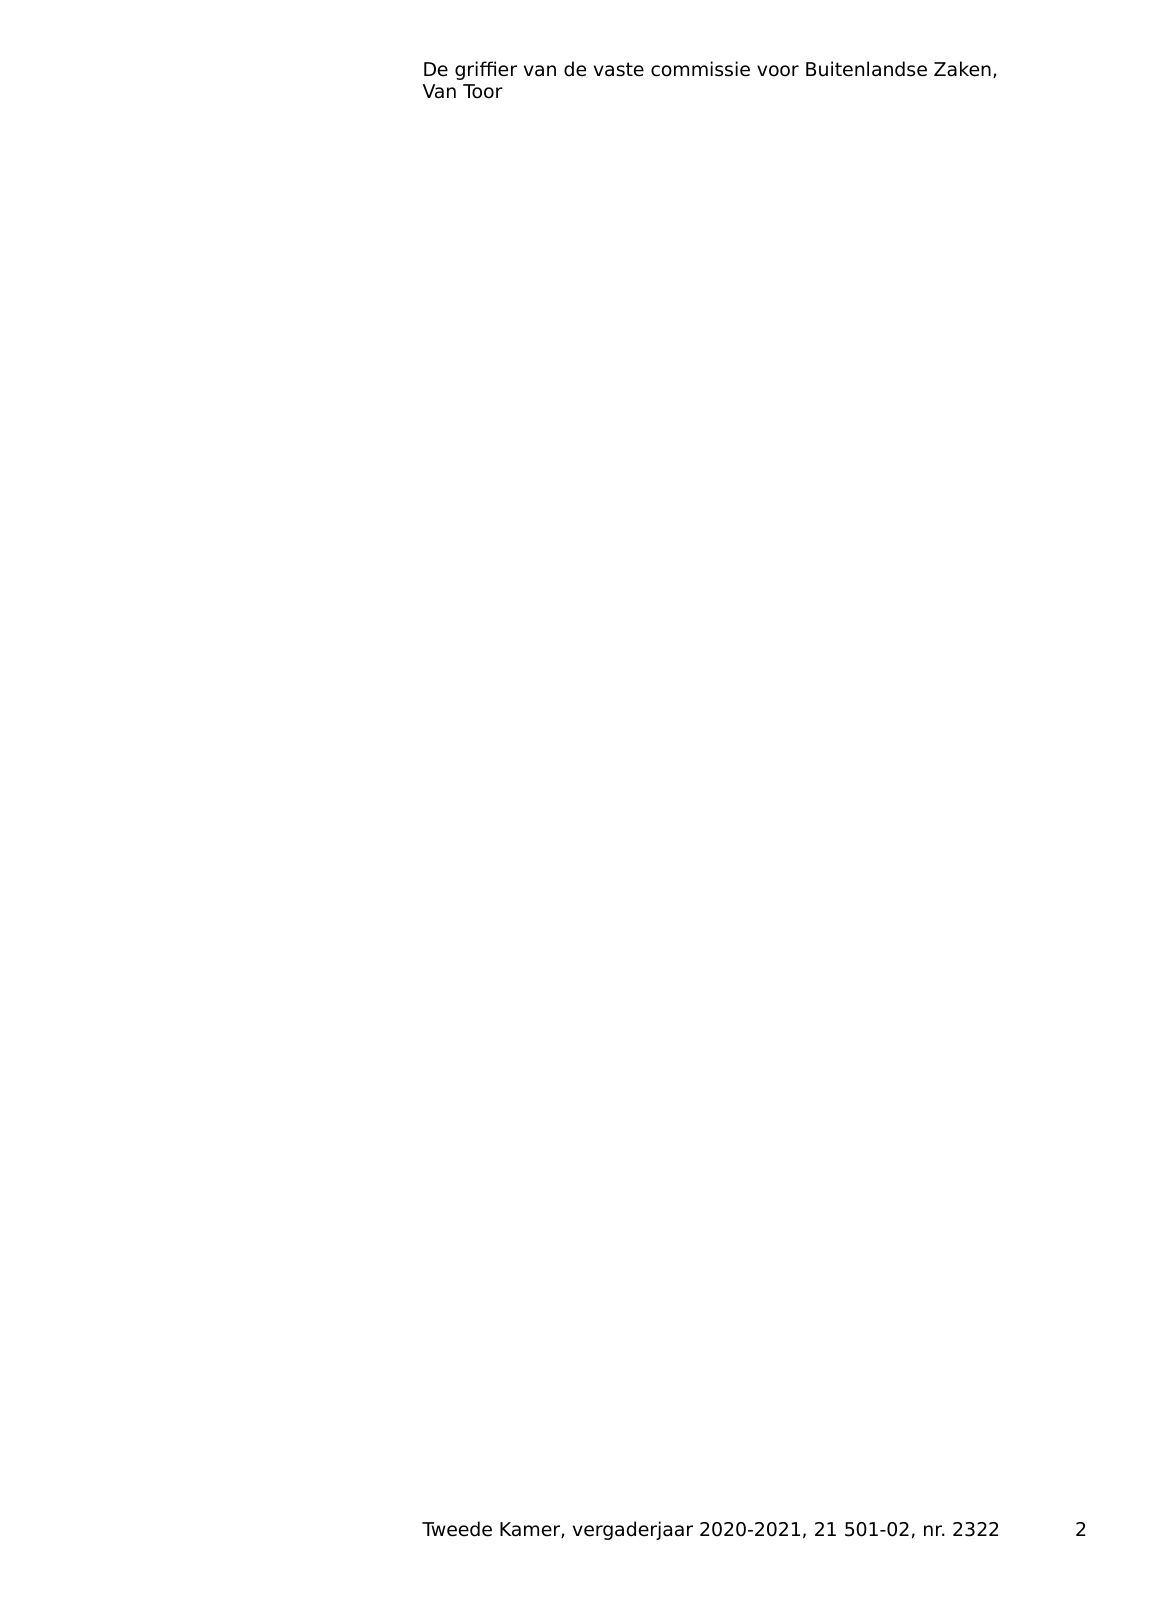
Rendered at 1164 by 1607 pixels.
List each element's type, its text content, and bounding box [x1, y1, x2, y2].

text De griffier van de vaste commissie voor Buitenlandse Zaken, Van Toor [422, 59, 1087, 103]
